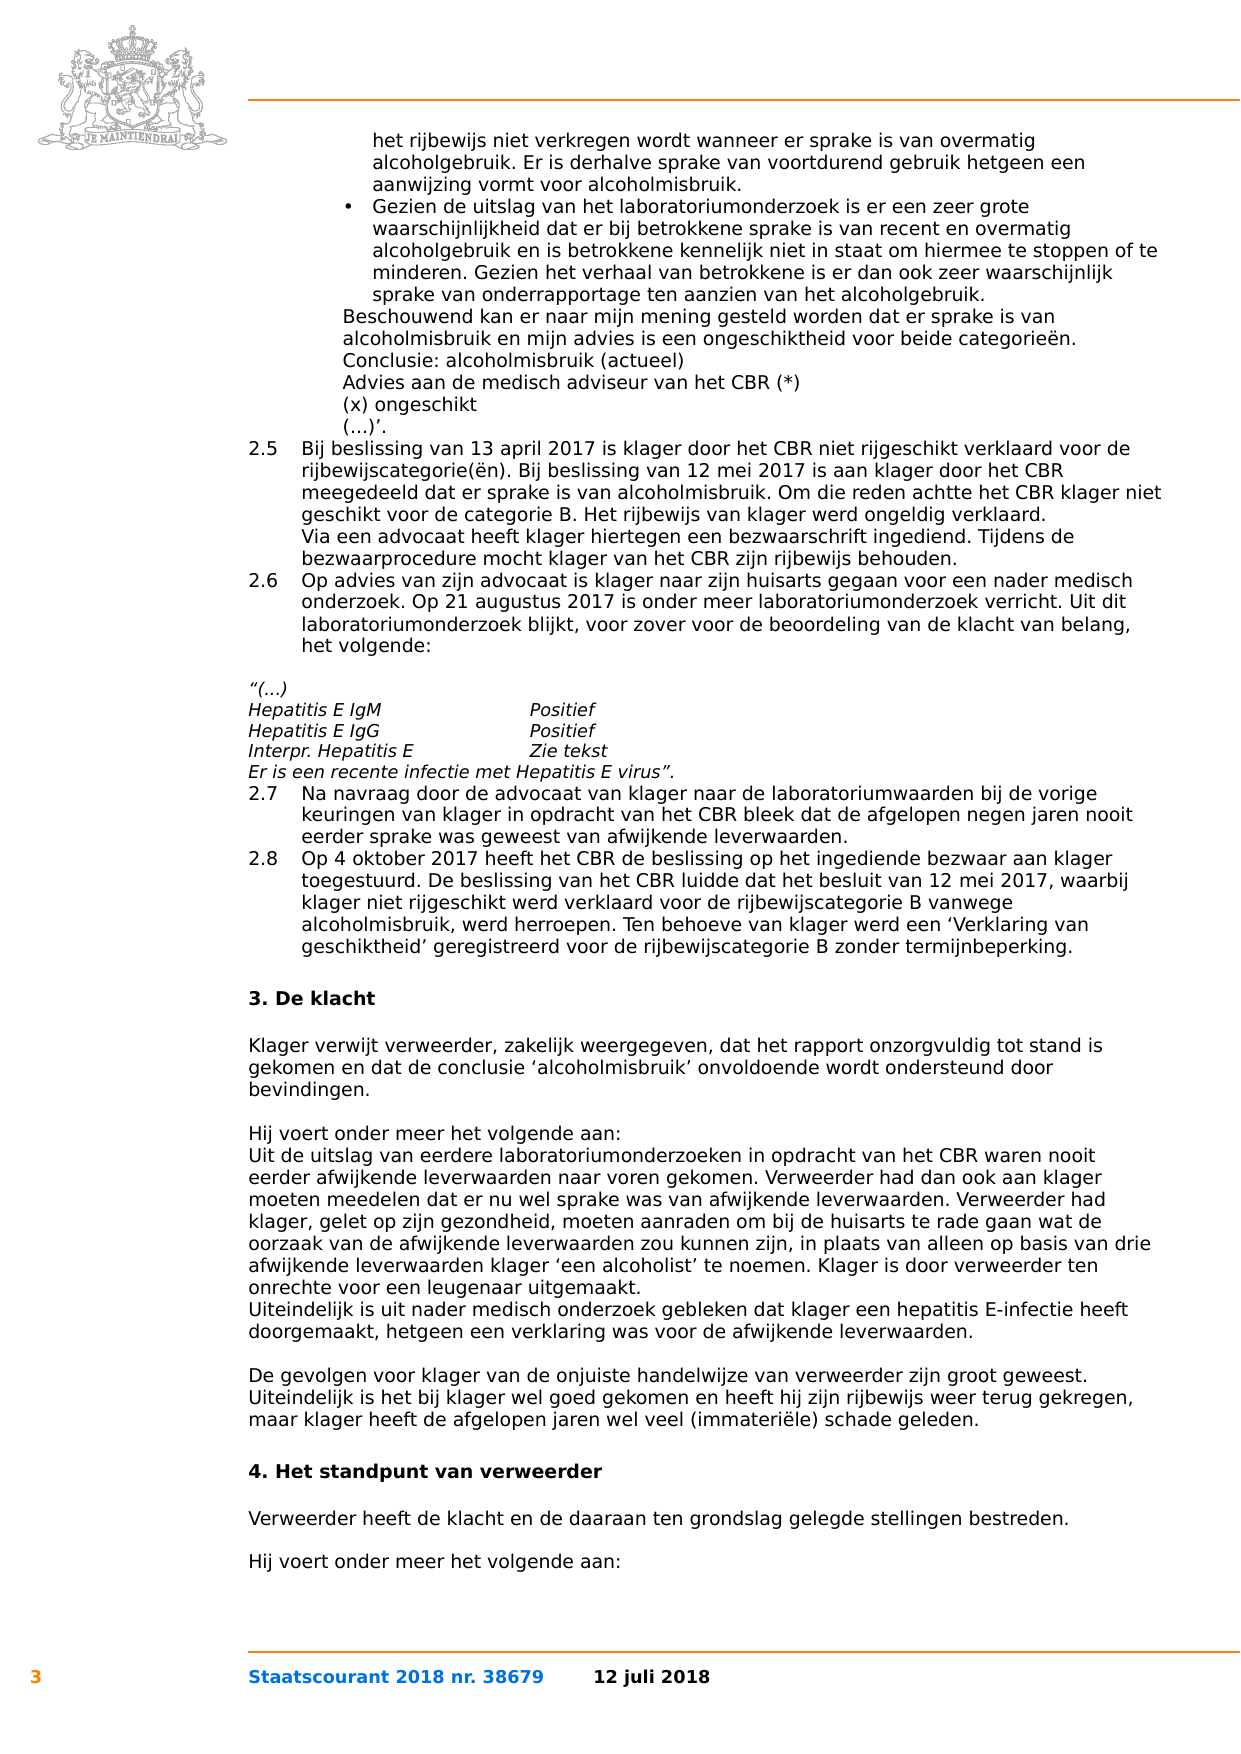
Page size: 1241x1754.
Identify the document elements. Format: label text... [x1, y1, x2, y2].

text Hij voert onder meer het volgende aan: [248, 1123, 1163, 1145]
table_cell Zie tekst [524, 741, 1163, 762]
text Uit de uitslag van eerdere laboratoriumonderzoeken in opdracht van het CBR waren nooit eerder afwijkende leverwaarden naar voren gekomen. Verweerder had dan ook aan klager moeten meedelen dat er nu wel sprake was van afwijkende leverwaarden. Verweerder had klager, gelet op zijn gezondheid, moeten aanraden om bij de huisarts te rade gaan wat de oorzaak van de afwijkende leverwaarden zou kunnen zijn, in plaats van alleen op basis van drie afwijkende leverwaarden klager ‘een alcoholist’ te noemen. Klager is door verweerder ten onrechte voor een leugenaar uitgemaakt. [248, 1145, 1163, 1299]
text Beschouwend kan er naar mijn mening gesteld worden dat er sprake is van alcoholmisbruik en mijn advies is een ongeschiktheid voor beide categorieën. [342, 306, 1163, 350]
text Verweerder heeft de klacht en de daaraan ten grondslag gelegde stellingen bestreden. [248, 1508, 1163, 1529]
subtitle 4. Het standpunt van verweerder [248, 1461, 1163, 1483]
table_header [524, 679, 1163, 700]
text Klager verwijt verweerder, zakelijk weergegeven, dat het rapport onzorgvuldig tot stand is gekomen en dat de conclusie ‘alcoholmisbruik’ onvoldoende wordt ondersteund door bevindingen. [248, 1035, 1163, 1101]
text Conclusie: alcoholmisbruik (actueel) [342, 350, 1163, 372]
subtitle 3. De klacht [248, 988, 1163, 1010]
text het rijbewijs niet verkregen wordt wanneer er sprake is van overmatig alcoholgebruik. Er is derhalve sprake van voortdurend gebruik hetgeen een aanwijzing vormt voor alcoholmisbruik. [343, 130, 1163, 196]
text 2.7 Na navraag door de advocaat van klager naar de laboratoriumwaarden bij de vorige keuringen van klager in opdracht van het CBR bleek dat de afgelopen negen jaren nooit eerder sprake was geweest van afwijkende leverwaarden. [248, 782, 1163, 848]
table_header “(...) [248, 679, 524, 700]
text Advies aan de medisch adviseur van het CBR (*) [342, 372, 1163, 394]
table_cell Positief [524, 700, 1163, 721]
picture [38, 25, 227, 150]
text De gevolgen voor klager van de onjuiste handelwijze van verweerder zijn groot geweest. Uiteindelijk is het bij klager wel goed gekomen en heeft hij zijn rijbewijs weer terug gekregen, maar klager heeft de afgelopen jaren wel veel (immateriële) schade geleden. [248, 1365, 1163, 1431]
table_cell Hepatitis E IgG [248, 721, 524, 741]
table_cell Interpr. Hepatitis E [248, 741, 524, 762]
text • Gezien de uitslag van het laboratoriumonderzoek is er een zeer grote waarschijnlijkheid dat er bij betrokkene sprake is van recent en overmatig alcoholgebruik en is betrokkene kennelijk niet in staat om hiermee te stoppen of te minderen. Gezien het verhaal van betrokkene is er dan ook zeer waarschijnlijk sprake van onderrapportage ten aanzien van het alcoholgebruik. [343, 196, 1163, 306]
text Via een advocaat heeft klager hiertegen een bezwaarschrift ingediend. Tijdens de bezwaarprocedure mocht klager van het CBR zijn rijbewijs behouden. [301, 526, 1163, 569]
text (...)’. [342, 416, 1163, 438]
text Hij voert onder meer het volgende aan: [248, 1551, 1163, 1573]
text 2.5 Bij beslissing van 13 april 2017 is klager door het CBR niet rijgeschikt verklaard voor de rijbewijscategorie(ën). Bij beslissing van 12 mei 2017 is aan klager door het CBR meegedeeld dat er sprake is van alcoholmisbruik. Om die reden achtte het CBR klager niet geschikt voor de categorie B. Het rijbewijs van klager werd ongeldig verklaard. [248, 438, 1163, 526]
table_cell Er is een recente infectie met Hepatitis E virus”. [248, 762, 1163, 782]
text (x) ongeschikt [342, 394, 1163, 416]
text 2.6 Op advies van zijn advocaat is klager naar zijn huisarts gegaan voor een nader medisch onderzoek. Op 21 augustus 2017 is onder meer laboratoriumonderzoek verricht. Uit dit laboratoriumonderzoek blijkt, voor zover voor de beoordeling van de klacht van belang, het volgende: [248, 569, 1163, 657]
text Uiteindelijk is uit nader medisch onderzoek gebleken dat klager een hepatitis E-infectie heeft doorgemaakt, hetgeen een verklaring was voor de afwijkende leverwaarden. [248, 1299, 1163, 1343]
table_cell Hepatitis E IgM [248, 700, 524, 721]
table_cell Positief [524, 721, 1163, 741]
text 2.8 Op 4 oktober 2017 heeft het CBR de beslissing op het ingediende bezwaar aan klager toegestuurd. De beslissing van het CBR luidde dat het besluit van 12 mei 2017, waarbij klager niet rijgeschikt werd verklaard voor de rijbewijscategorie B vanwege alcoholmisbruik, werd herroepen. Ten behoeve van klager werd een ‘Verklaring van geschiktheid’ geregistreerd voor de rijbewijscategorie B zonder termijnbeperking. [248, 848, 1163, 958]
